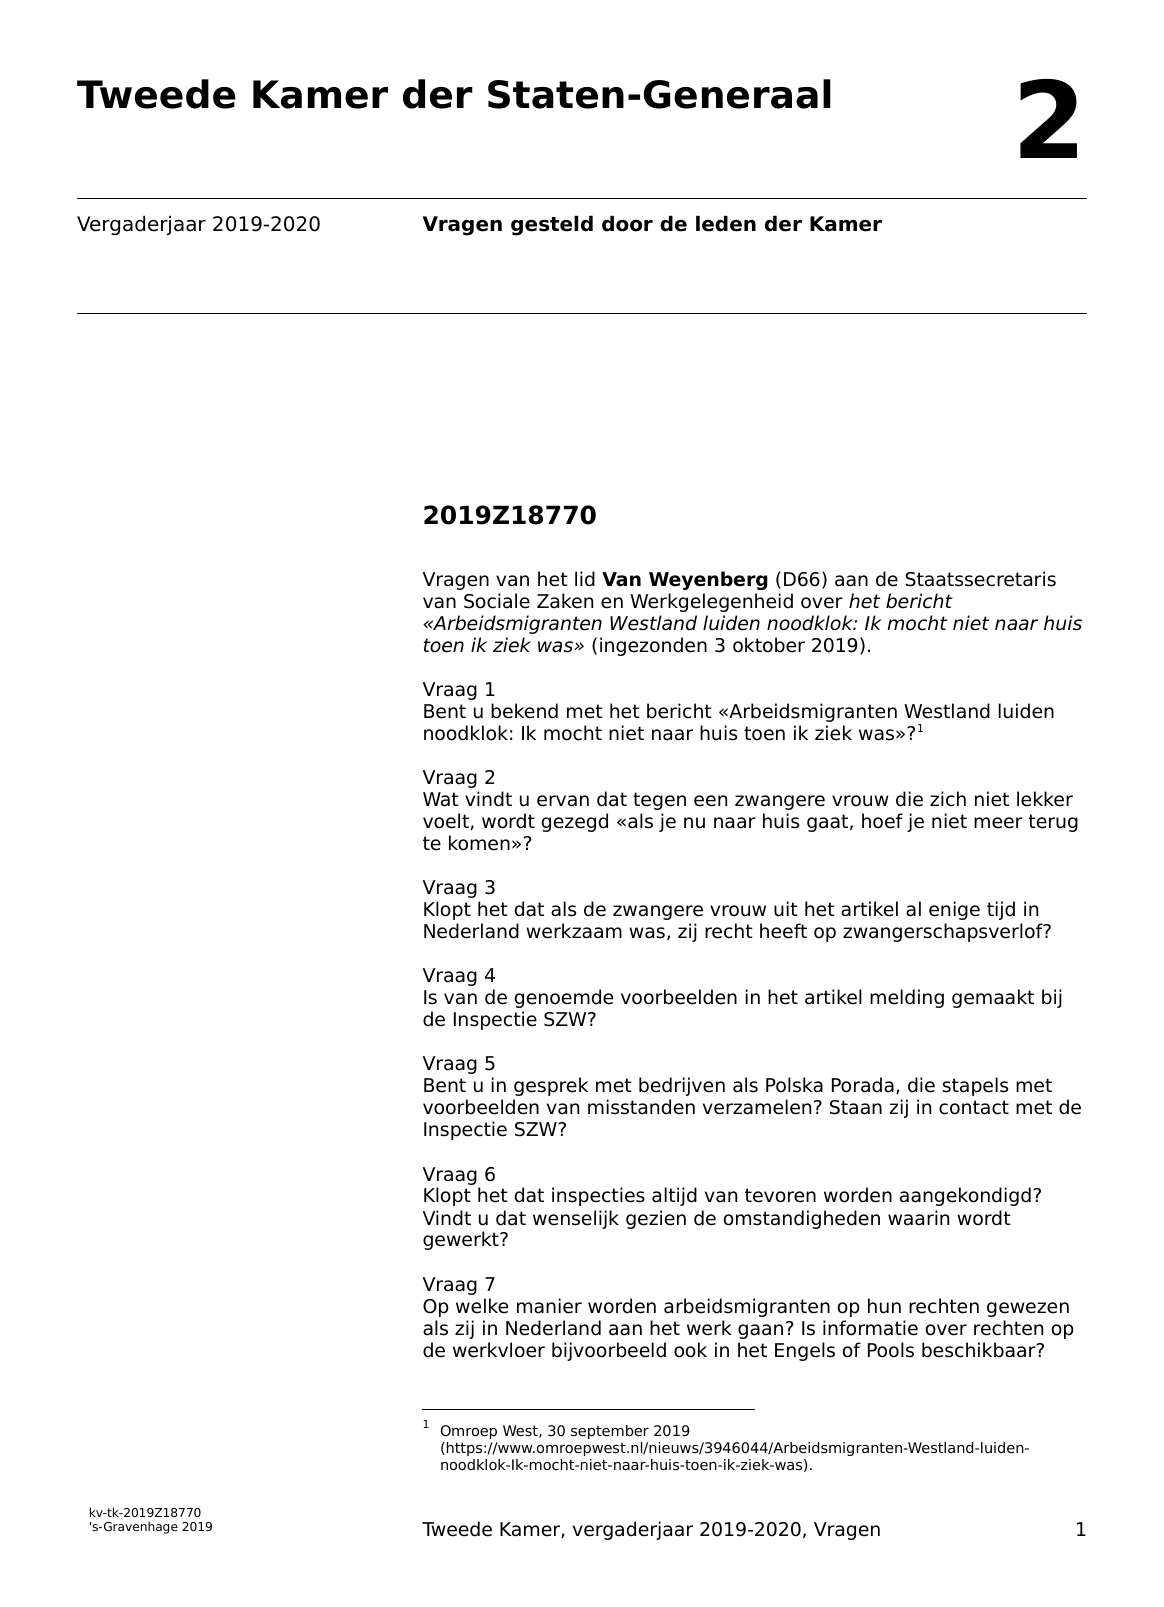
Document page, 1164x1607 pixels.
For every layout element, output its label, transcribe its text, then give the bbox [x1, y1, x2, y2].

text Bent u in gesprek met bedrijven als Polska Porada, die stapels met voorbeelden van misstanden verzamelen? Staan zij in contact met de Inspectie SZW? [422, 1075, 1087, 1141]
text Is van de genoemde voorbeelden in het artikel melding gemaakt bij de Inspectie SZW? [422, 987, 1087, 1031]
text kv-tk-2019Z18770 [88, 1506, 323, 1520]
text 's-Gravenhage 2019 [88, 1520, 323, 1534]
text Vraag 2 [422, 767, 1087, 789]
text Bent u bekend met het bericht «Arbeidsmigranten Westland luiden noodklok: Ik mocht niet naar huis toen ik ziek was»? [422, 701, 1087, 745]
table_cell Vragen gesteld door de leden der Kamer [422, 199, 1087, 313]
text Klopt het dat als de zwangere vrouw uit het artikel al enige tijd in Nederland werkzaam was, zij recht heeft op zwangerschapsverlof? [422, 899, 1087, 943]
table_header 2 [886, 59, 1087, 198]
text Vraag 7 [422, 1273, 1087, 1296]
text Vraag 4 [422, 965, 1087, 987]
text Vraag 5 [422, 1053, 1087, 1075]
text Omroep West, 30 september 2019 (https://www.omroepwest.nl/nieuws/3946044/Arbeidsmigranten-Westland-luiden-noodklok-Ik-mocht-niet-naar-huis-toen-ik-ziek-was). [422, 1418, 1087, 1474]
text Klopt het dat inspecties altijd van tevoren worden aangekondigd? Vindt u dat wenselijk gezien de omstandigheden waarin wordt gewerkt? [422, 1185, 1087, 1251]
text Op welke manier worden arbeidsmigranten op hun rechten gewezen als zij in Nederland aan het werk gaan? Is informatie over rechten op de werkvloer bijvoorbeeld ook in het Engels of Pools beschikbaar? [422, 1296, 1087, 1361]
table_cell Vergaderjaar 2019-2020 [77, 199, 422, 313]
text Vragen van het lid Van Weyenberg (D66) aan de Staatssecretaris van Sociale Zaken en Werkgelegenheid over het bericht «Arbeidsmigranten Westland luiden noodklok: Ik mocht niet naar huis toen ik ziek was» (ingezonden 3 oktober 2019). [422, 569, 1087, 657]
text Vraag 3 [422, 877, 1087, 899]
text Wat vindt u ervan dat tegen een zwangere vrouw die zich niet lekker voelt, wordt gezegd «als je nu naar huis gaat, hoef je niet meer terug te komen»? [422, 789, 1087, 855]
text Vraag 1 [422, 679, 1087, 701]
text 2019Z18770 [422, 501, 1087, 531]
text Vraag 6 [422, 1163, 1087, 1185]
table_header Tweede Kamer der Staten-Generaal [77, 59, 886, 198]
